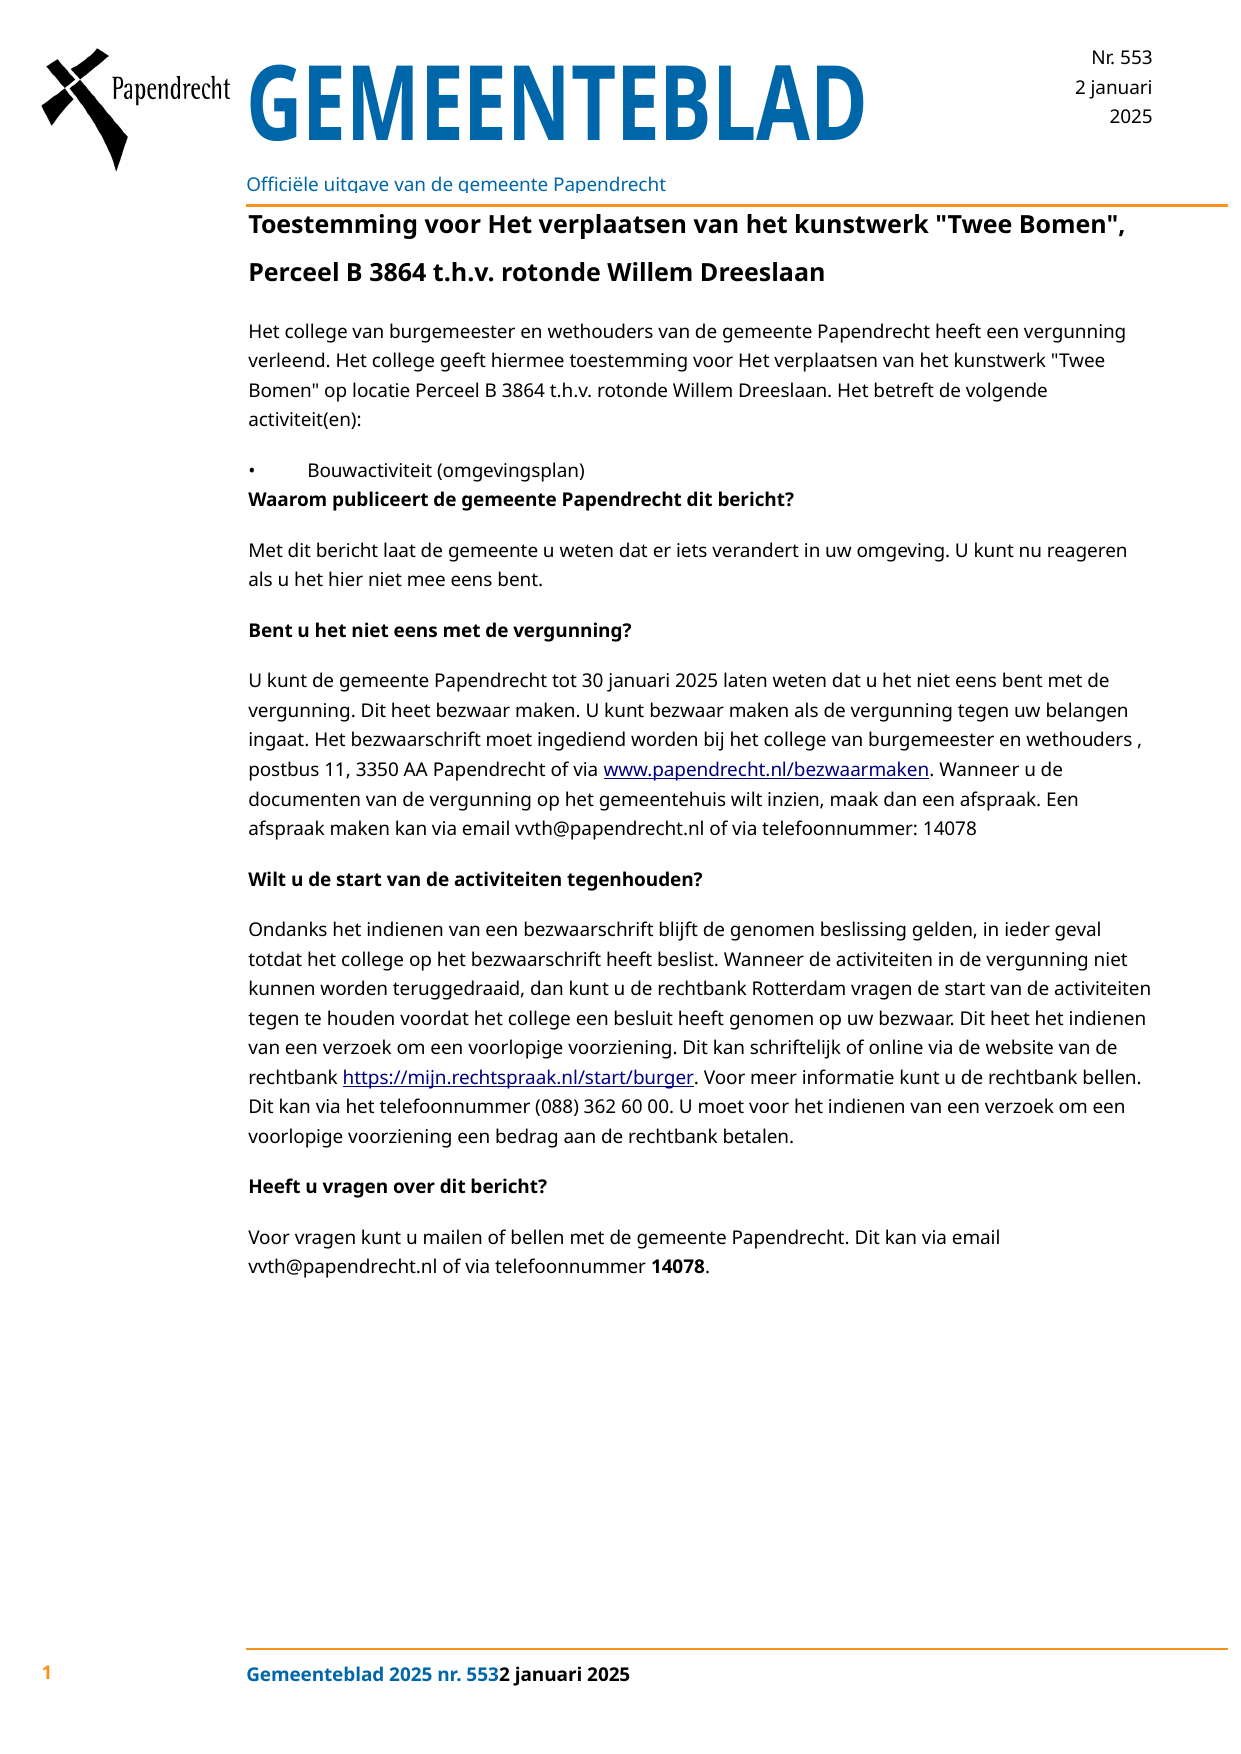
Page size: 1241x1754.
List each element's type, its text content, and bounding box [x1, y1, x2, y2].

text Met dit bericht laat de gemeente u weten dat er iets verandert in uw omgeving. U kunt nu reageren als u het hier niet mee eens bent. [248, 537, 1152, 592]
picture [41, 47, 231, 172]
text Voor vragen kunt u mailen of bellen met de gemeente Papendrecht. Dit kan via email vvth@papendrecht.nl of via telefoonnummer 14078. [248, 1224, 1152, 1279]
text Heeft u vragen over dit bericht? [248, 1174, 1152, 1199]
text Toestemming voor Het verplaatsen van het kunstwerk "Twee Bomen", Perceel B 3864 t.h.v. rotonde Willem Dreeslaan [248, 207, 1152, 288]
text U kunt de gemeente Papendrecht tot 30 januari 2025 laten weten dat u het niet eens bent met de vergunning. Dit heet bezwaar maken. U kunt bezwaar maken als de vergunning tegen uw belangen ingaat. Het bezwaarschrift moet ingediend worden bij het college van burgemeester en wethouders , postbus 11, 3350 AA Papendrecht of via www.papendrecht.nl/bezwaarmaken. Wanneer u de documenten van de vergunning op het gemeentehuis wilt inzien, maak dan een afspraak. Een afspraak maken kan via email vvth@papendrecht.nl of via telefoonnummer: 14078 [248, 667, 1152, 841]
text Ondanks het indienen van een bezwaarschrift blijft de genomen beslissing gelden, in ieder geval totdat het college op het bezwaarschrift heeft beslist. Wanneer de activiteiten in de vergunning niet kunnen worden teruggedraaid, dan kunt u de rechtbank Rotterdam vragen de start van de activiteiten tegen te houden voordat het college een besluit heeft genomen op uw bezwaar. Dit heet het indienen van een verzoek om een voorlopige voorziening. Dit kan schriftelijk of online via de website van de rechtbank https://mijn.rechtspraak.nl/start/burger. Voor meer informatie kunt u de rechtbank bellen. Dit kan via het telefoonnummer (088) 362 60 00. U moet voor het indienen van een verzoek om een voorlopige voorziening een bedrag aan de rechtbank betalen. [248, 916, 1152, 1149]
text Bent u het niet eens met de vergunning? [248, 617, 1152, 643]
text Waarom publiceert de gemeente Papendrecht dit bericht? [248, 487, 1152, 512]
text Wilt u de start van de activiteiten tegenhouden? [248, 866, 1152, 892]
text Het college van burgemeester en wethouders van de gemeente Papendrecht heeft een vergunning verleend. Het college geeft hiermee toestemming voor Het verplaatsen van het kunstwerk "Twee Bomen" op locatie Perceel B 3864 t.h.v. rotonde Willem Dreeslaan. Het betreft de volgende activiteit(en): [248, 318, 1152, 432]
list Bouwactiviteit (omgevingsplan) [248, 457, 1152, 483]
